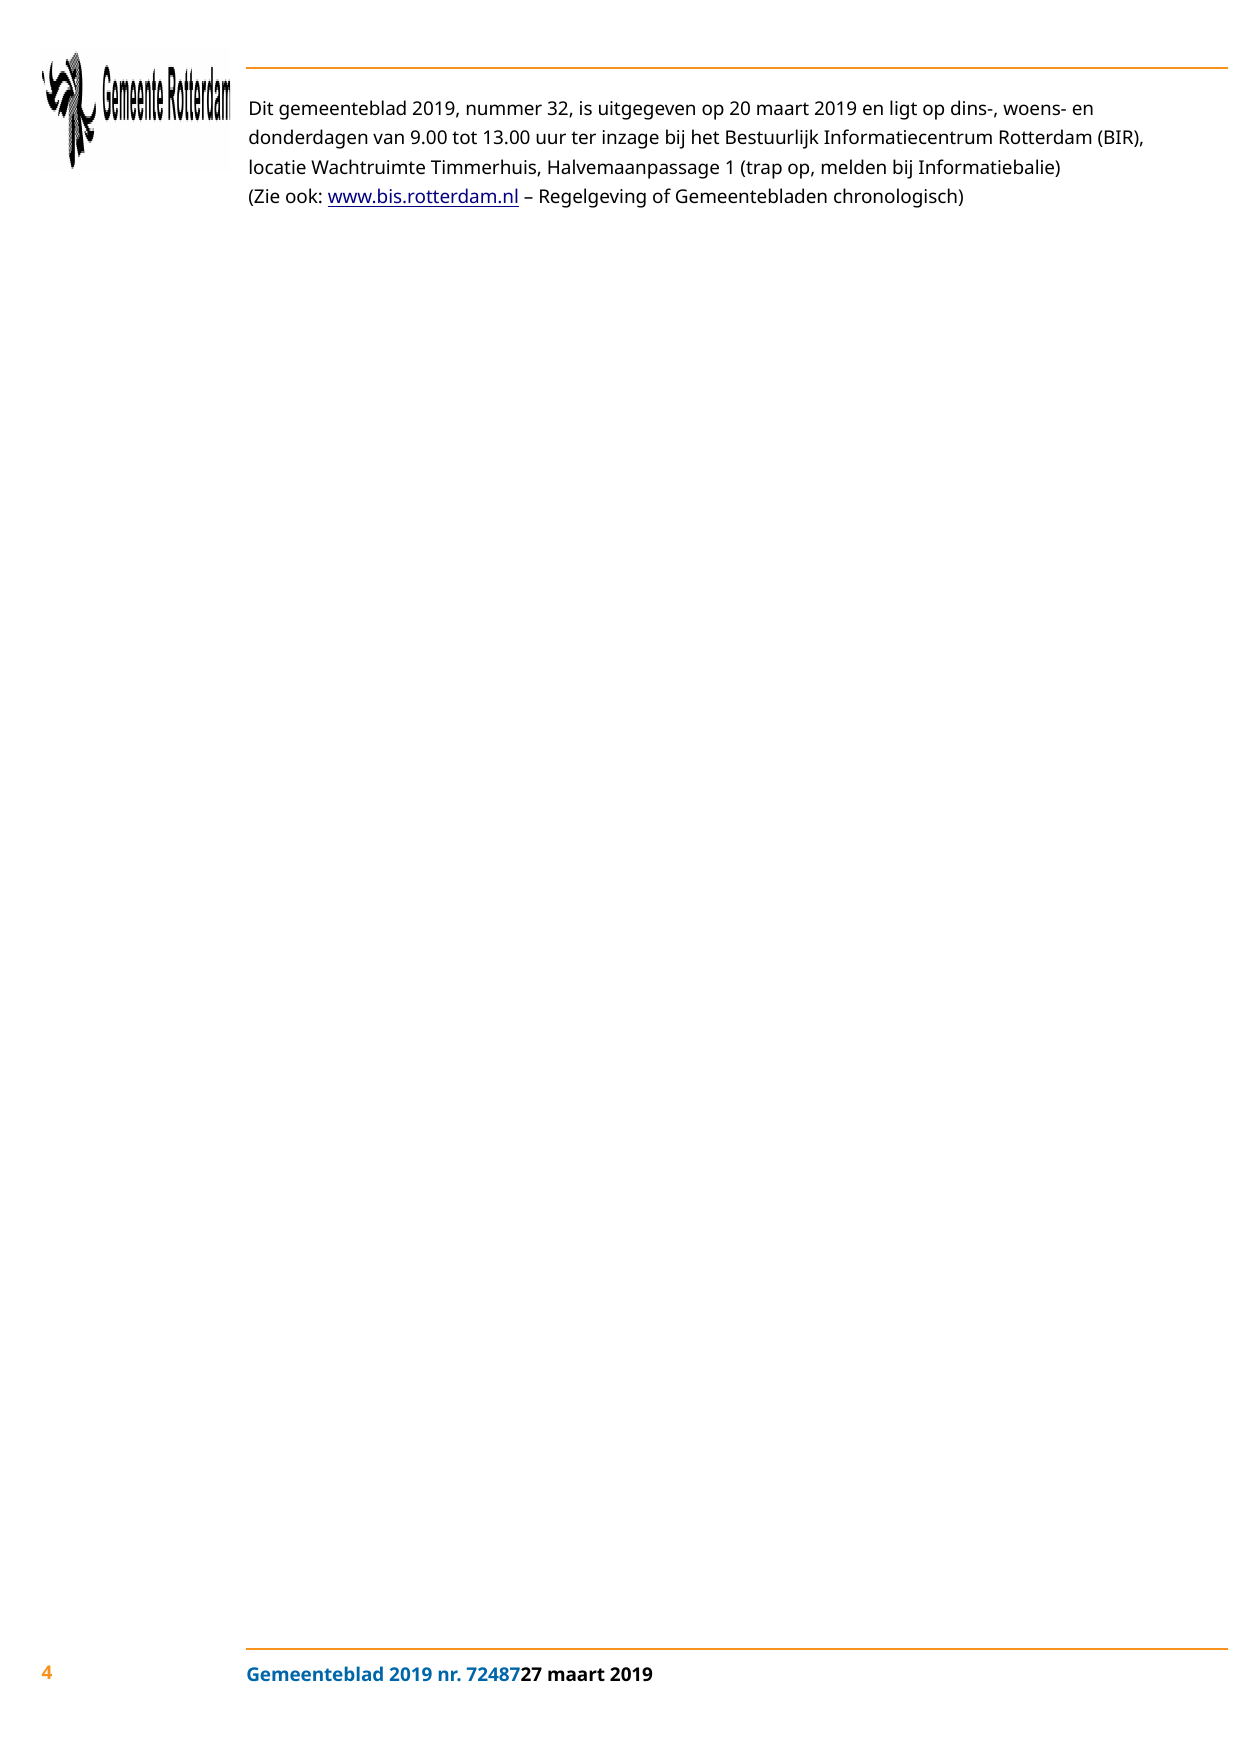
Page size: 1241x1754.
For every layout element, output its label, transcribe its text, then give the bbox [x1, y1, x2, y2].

picture [41, 47, 231, 172]
text (Zie ook: www.bis.rotterdam.nl – Regelgeving of Gemeentebladen chronologisch) [248, 184, 1152, 209]
text Dit gemeenteblad 2019, nummer 32, is uitgegeven op 20 maart 2019 en ligt op dins-, woens- en donderdagen van 9.00 tot 13.00 uur ter inzage bij het Bestuurlijk Informatiecentrum Rotterdam (BIR), locatie Wachtruimte Timmerhuis, Halvemaanpassage 1 (trap op, melden bij Informatiebalie) [248, 95, 1152, 180]
